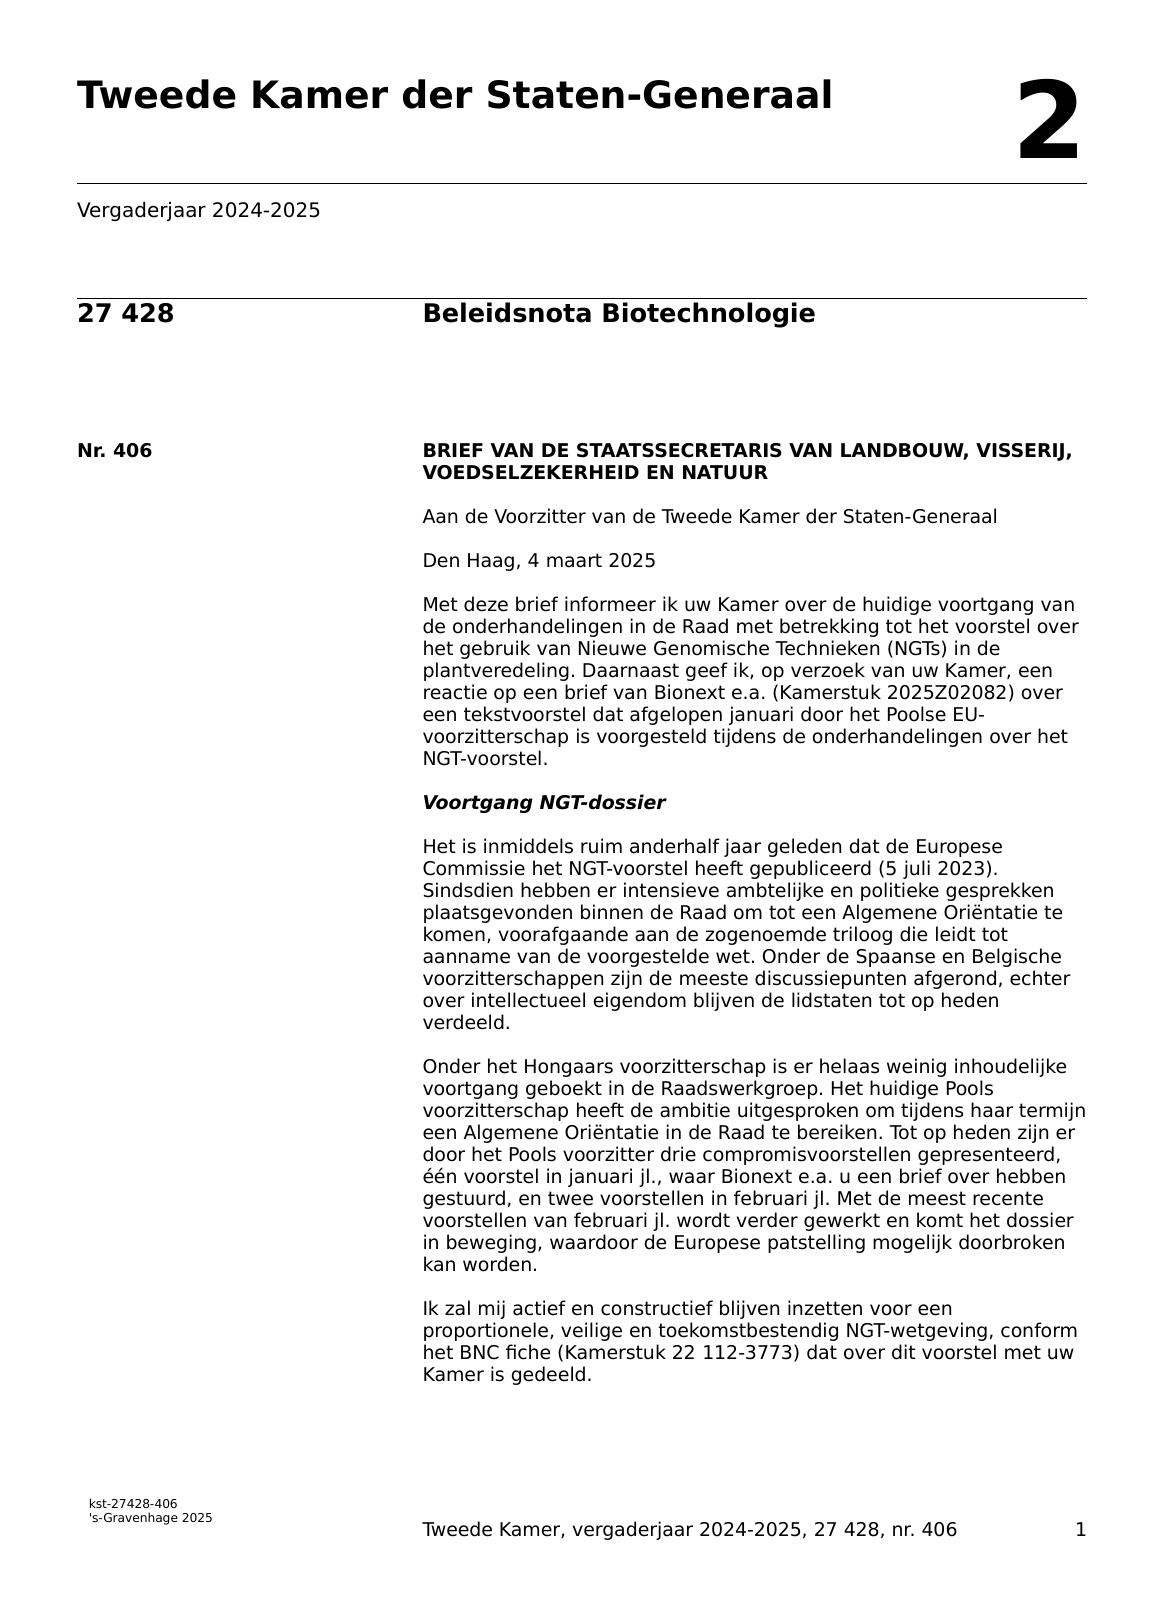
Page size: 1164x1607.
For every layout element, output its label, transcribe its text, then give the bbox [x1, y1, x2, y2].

table_header 2 [886, 59, 1087, 183]
text Onder het Hongaars voorzitterschap is er helaas weinig inhoudelijke voortgang geboekt in de Raadswerkgroep. Het huidige Pools voorzitterschap heeft de ambitie uitgesproken om tijdens haar termijn een Algemene Oriëntatie in de Raad te bereiken. Tot op heden zijn er door het Pools voorzitter drie compromisvoorstellen gepresenteerd, één voorstel in januari jl., waar Bionext e.a. u een brief over hebben gestuurd, en twee voorstellen in februari jl. Met de meest recente voorstellen van februari jl. wordt verder gewerkt en komt het dossier in beweging, waardoor de Europese patstelling mogelijk doorbroken kan worden. [422, 1056, 1087, 1276]
text Met deze brief informeer ik uw Kamer over de huidige voortgang van de onderhandelingen in de Raad met betrekking tot het voorstel over het gebruik van Nieuwe Genomische Technieken (NGTs) in de plantveredeling. Daarnaast geef ik, op verzoek van uw Kamer, een reactie op een brief van Bionext e.a. (Kamerstuk 2025Z02082) over een tekstvoorstel dat afgelopen januari door het Poolse EU-voorzitterschap is voorgesteld tijdens de onderhandelingen over het NGT-voorstel. [422, 594, 1087, 770]
text Ik zal mij actief en constructief blijven inzetten voor een proportionele, veilige en toekomstbestendig NGT-wetgeving, conform het BNC fiche (Kamerstuk 22 112-3773) dat over dit voorstel met uw Kamer is gedeeld. [422, 1298, 1087, 1386]
text Den Haag, 4 maart 2025 [422, 550, 1087, 572]
subtitle Nr. 406 BRIEF VAN DE STAATSSECRETARIS VAN LANDBOUW, VISSERIJ, VOEDSELZEKERHEID EN NATUUR [77, 440, 1087, 484]
text Aan de Voorzitter van de Tweede Kamer der Staten-Generaal [422, 506, 1087, 528]
subtitle Voortgang NGT-dossier [422, 792, 1087, 814]
text 's-Gravenhage 2025 [88, 1511, 323, 1525]
text kst-27428-406 [88, 1497, 323, 1511]
table_header Tweede Kamer der Staten-Generaal [77, 59, 886, 183]
text Het is inmiddels ruim anderhalf jaar geleden dat de Europese Commissie het NGT-voorstel heeft gepubliceerd (5 juli 2023). Sindsdien hebben er intensieve ambtelijke en politieke gesprekken plaatsgevonden binnen de Raad om tot een Algemene Oriëntatie te komen, voorafgaande aan de zogenoemde triloog die leidt tot aanname van de voorgestelde wet. Onder de Spaanse en Belgische voorzitterschappen zijn de meeste discussiepunten afgerond, echter over intellectueel eigendom blijven de lidstaten tot op heden verdeeld. [422, 836, 1087, 1034]
table_cell Vergaderjaar 2024-2025 [77, 184, 1087, 298]
subtitle 27 428 Beleidsnota Biotechnologie [77, 299, 1087, 329]
